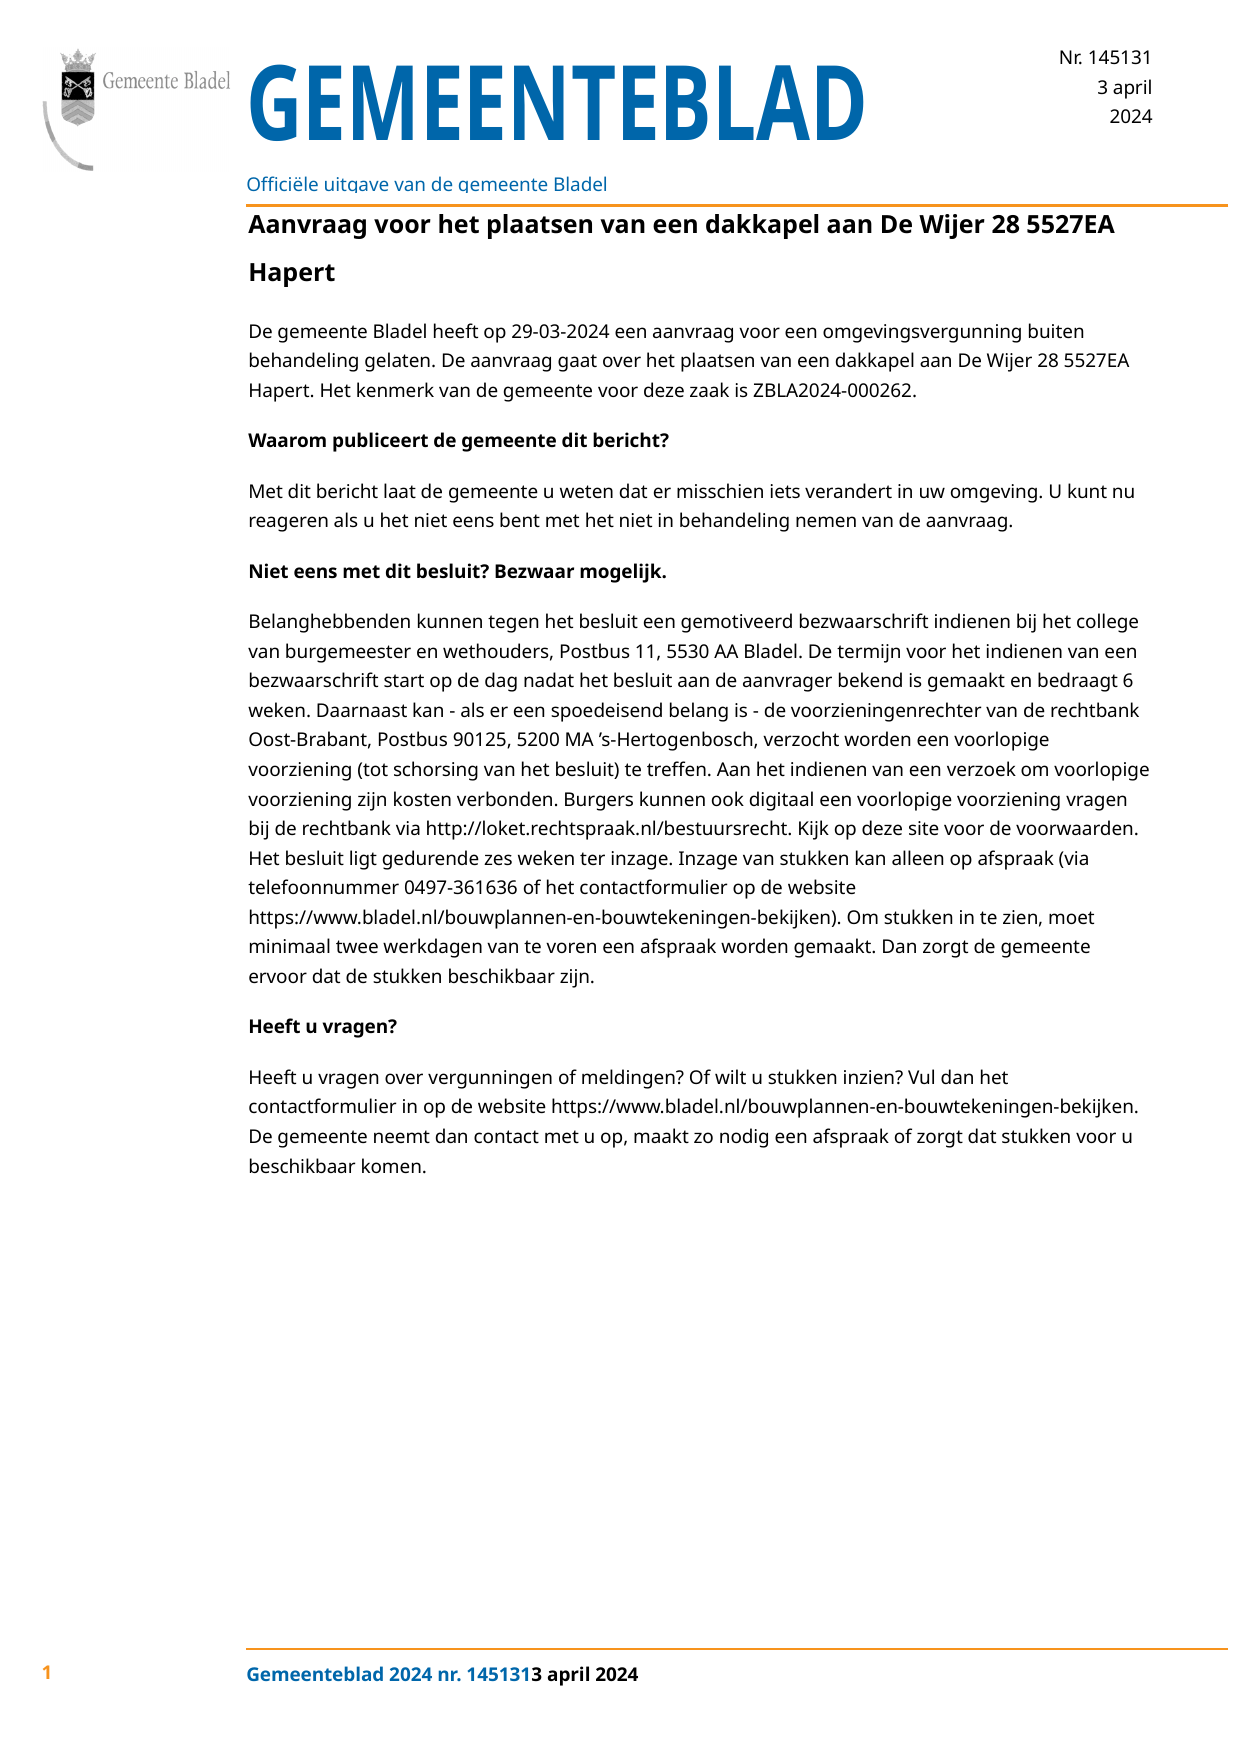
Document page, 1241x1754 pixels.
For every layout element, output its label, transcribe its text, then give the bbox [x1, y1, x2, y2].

text Waarom publiceert de gemeente dit bericht? [248, 427, 1152, 453]
text Aanvraag voor het plaatsen van een dakkapel aan De Wijer 28 5527EA Hapert [248, 207, 1152, 288]
text Heeft u vragen? [248, 1014, 1152, 1039]
text De gemeente Bladel heeft op 29-03-2024 een aanvraag voor een omgevingsvergunning buiten behandeling gelaten. De aanvraag gaat over het plaatsen van een dakkapel aan De Wijer 28 5527EA Hapert. Het kenmerk van de gemeente voor deze zaak is ZBLA2024-000262. [248, 318, 1152, 403]
text Niet eens met dit besluit? Bezwaar mogelijk. [248, 558, 1152, 584]
text Heeft u vragen over vergunningen of meldingen? Of wilt u stukken inzien? Vul dan het contactformulier in op de website https://www.bladel.nl/bouwplannen-en-bouwtekeningen-bekijken. De gemeente neemt dan contact met u op, maakt zo nodig een afspraak of zorgt dat stukken voor u beschikbaar komen. [248, 1064, 1152, 1179]
picture [41, 47, 231, 172]
text Belanghebbenden kunnen tegen het besluit een gemotiveerd bezwaarschrift indienen bij het college van burgemeester en wethouders, Postbus 11, 5530 AA Bladel. De termijn voor het indienen van een bezwaarschrift start op de dag nadat het besluit aan de aanvrager bekend is gemaakt en bedraagt 6 weken. Daarnaast kan - als er een spoedeisend belang is - de voorzieningenrechter van de rechtbank Oost-Brabant, Postbus 90125, 5200 MA ’s-Hertogenbosch, verzocht worden een voorlopige voorziening (tot schorsing van het besluit) te treffen. Aan het indienen van een verzoek om voorlopige voorziening zijn kosten verbonden. Burgers kunnen ook digitaal een voorlopige voorziening vragen bij de rechtbank via http://loket.rechtspraak.nl/bestuursrecht. Kijk op deze site voor de voorwaarden. Het besluit ligt gedurende zes weken ter inzage. Inzage van stukken kan alleen op afspraak (via telefoonnummer 0497-361636 of het contactformulier op de website https://www.bladel.nl/bouwplannen-en-bouwtekeningen-bekijken). Om stukken in te zien, moet minimaal twee werkdagen van te voren een afspraak worden gemaakt. Dan zorgt de gemeente ervoor dat de stukken beschikbaar zijn. [248, 608, 1152, 989]
text Met dit bericht laat de gemeente u weten dat er misschien iets verandert in uw omgeving. U kunt nu reageren als u het niet eens bent met het niet in behandeling nemen van de aanvraag. [248, 478, 1152, 533]
